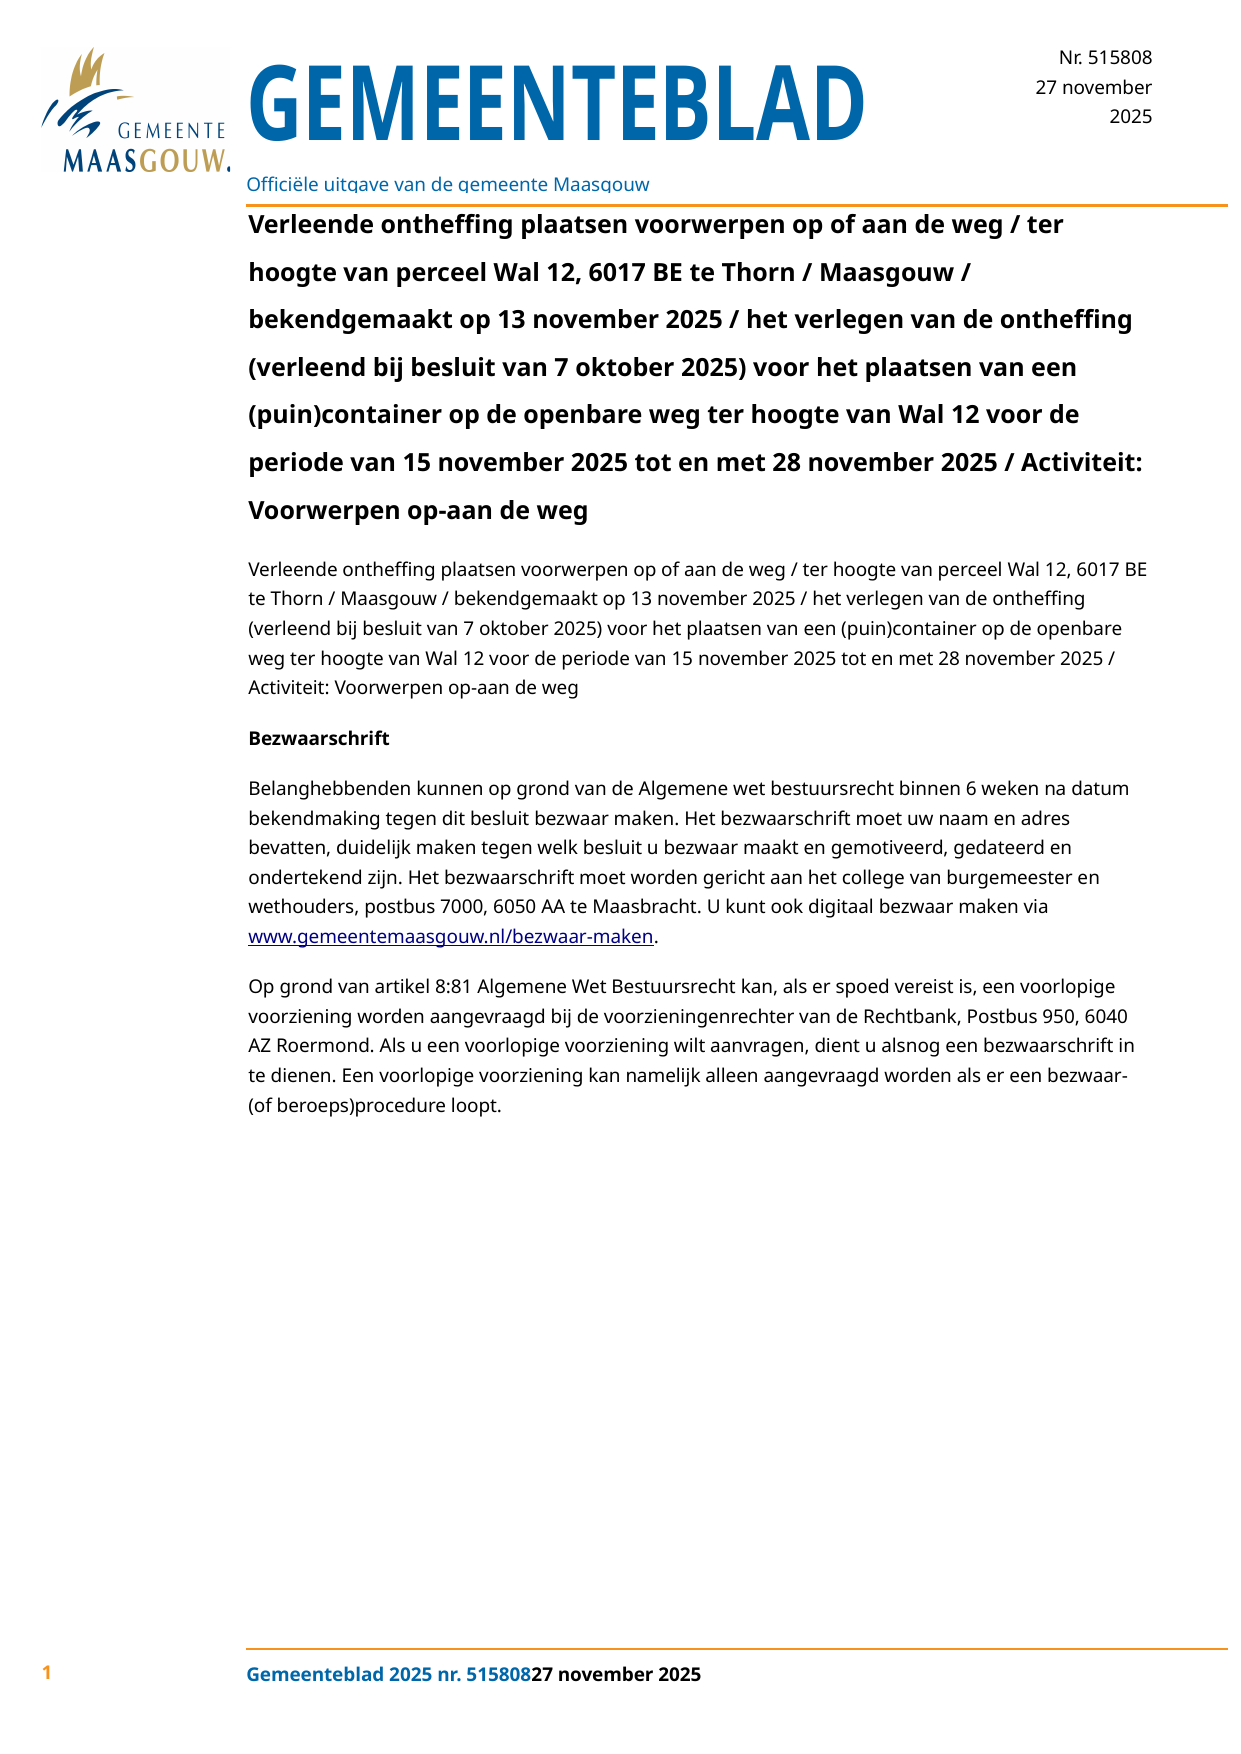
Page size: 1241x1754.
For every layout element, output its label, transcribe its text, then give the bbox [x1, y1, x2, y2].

text Verleende ontheffing plaatsen voorwerpen op of aan de weg / ter hoogte van perceel Wal 12, 6017 BE te Thorn / Maasgouw / bekendgemaakt op 13 november 2025 / het verlegen van de ontheffing (verleend bij besluit van 7 oktober 2025) voor het plaatsen van een (puin)container op de openbare weg ter hoogte van Wal 12 voor de periode van 15 november 2025 tot en met 28 november 2025 / Activiteit: Voorwerpen op-aan de weg [248, 556, 1152, 700]
picture [41, 47, 231, 172]
text Op grond van artikel 8:81 Algemene Wet Bestuursrecht kan, als er spoed vereist is, een voorlopige voorziening worden aangevraagd bij de voorzieningenrechter van de Rechtbank, Postbus 950, 6040 AZ Roermond. Als u een voorlopige voorziening wilt aanvragen, dient u alsnog een bezwaarschrift in te dienen. Een voorlopige voorziening kan namelijk alleen aangevraagd worden als er een bezwaar- (of beroeps)procedure loopt. [248, 973, 1152, 1117]
text Belanghebbenden kunnen op grond van de Algemene wet bestuursrecht binnen 6 weken na datum bekendmaking tegen dit besluit bezwaar maken. Het bezwaarschrift moet uw naam en adres bevatten, duidelijk maken tegen welk besluit u bezwaar maakt en gemotiveerd, gedateerd en ondertekend zijn. Het bezwaarschrift moet worden gericht aan het college van burgemeester en wethouders, postbus 7000, 6050 AA te Maasbracht. U kunt ook digitaal bezwaar maken via www.gemeentemaasgouw.nl/bezwaar-maken. [248, 775, 1152, 949]
text Bezwaarschrift [248, 725, 1152, 750]
text Verleende ontheffing plaatsen voorwerpen op of aan de weg / ter hoogte van perceel Wal 12, 6017 BE te Thorn / Maasgouw / bekendgemaakt op 13 november 2025 / het verlegen van de ontheffing (verleend bij besluit van 7 oktober 2025) voor het plaatsen van een (puin)container op de openbare weg ter hoogte van Wal 12 voor de periode van 15 november 2025 tot en met 28 november 2025 / Activiteit: Voorwerpen op-aan de weg [248, 207, 1152, 526]
